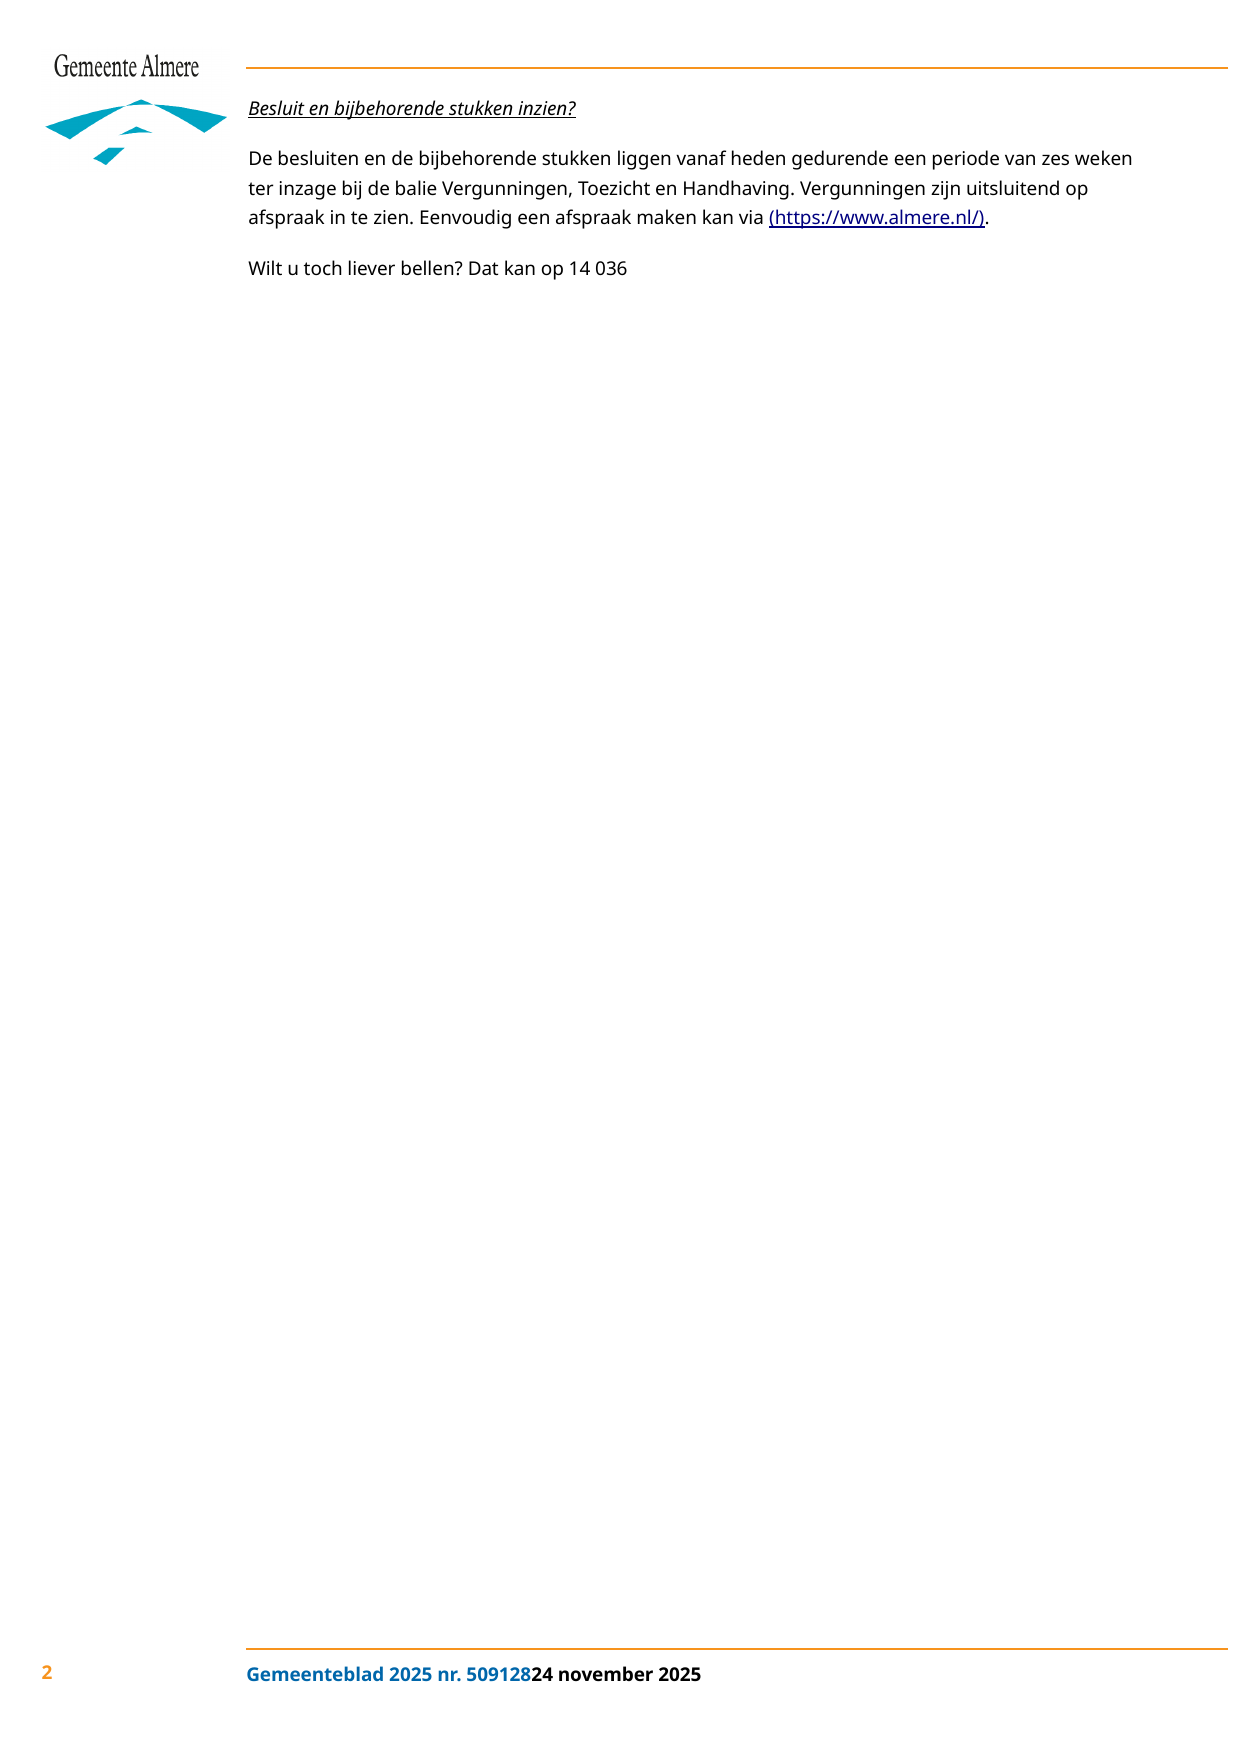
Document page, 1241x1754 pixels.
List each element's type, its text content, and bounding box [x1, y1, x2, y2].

text Besluit en bijbehorende stukken inzien? [248, 95, 1152, 121]
text De besluiten en de bijbehorende stukken liggen vanaf heden gedurende een periode van zes weken ter inzage bij de balie Vergunningen, Toezicht en Handhaving. Vergunningen zijn uitsluitend op afspraak in te zien. Eenvoudig een afspraak maken kan via (https://www.almere.nl/). [248, 145, 1152, 230]
picture [41, 47, 231, 172]
text Wilt u toch liever bellen? Dat kan op 14 036 [248, 255, 1152, 281]
